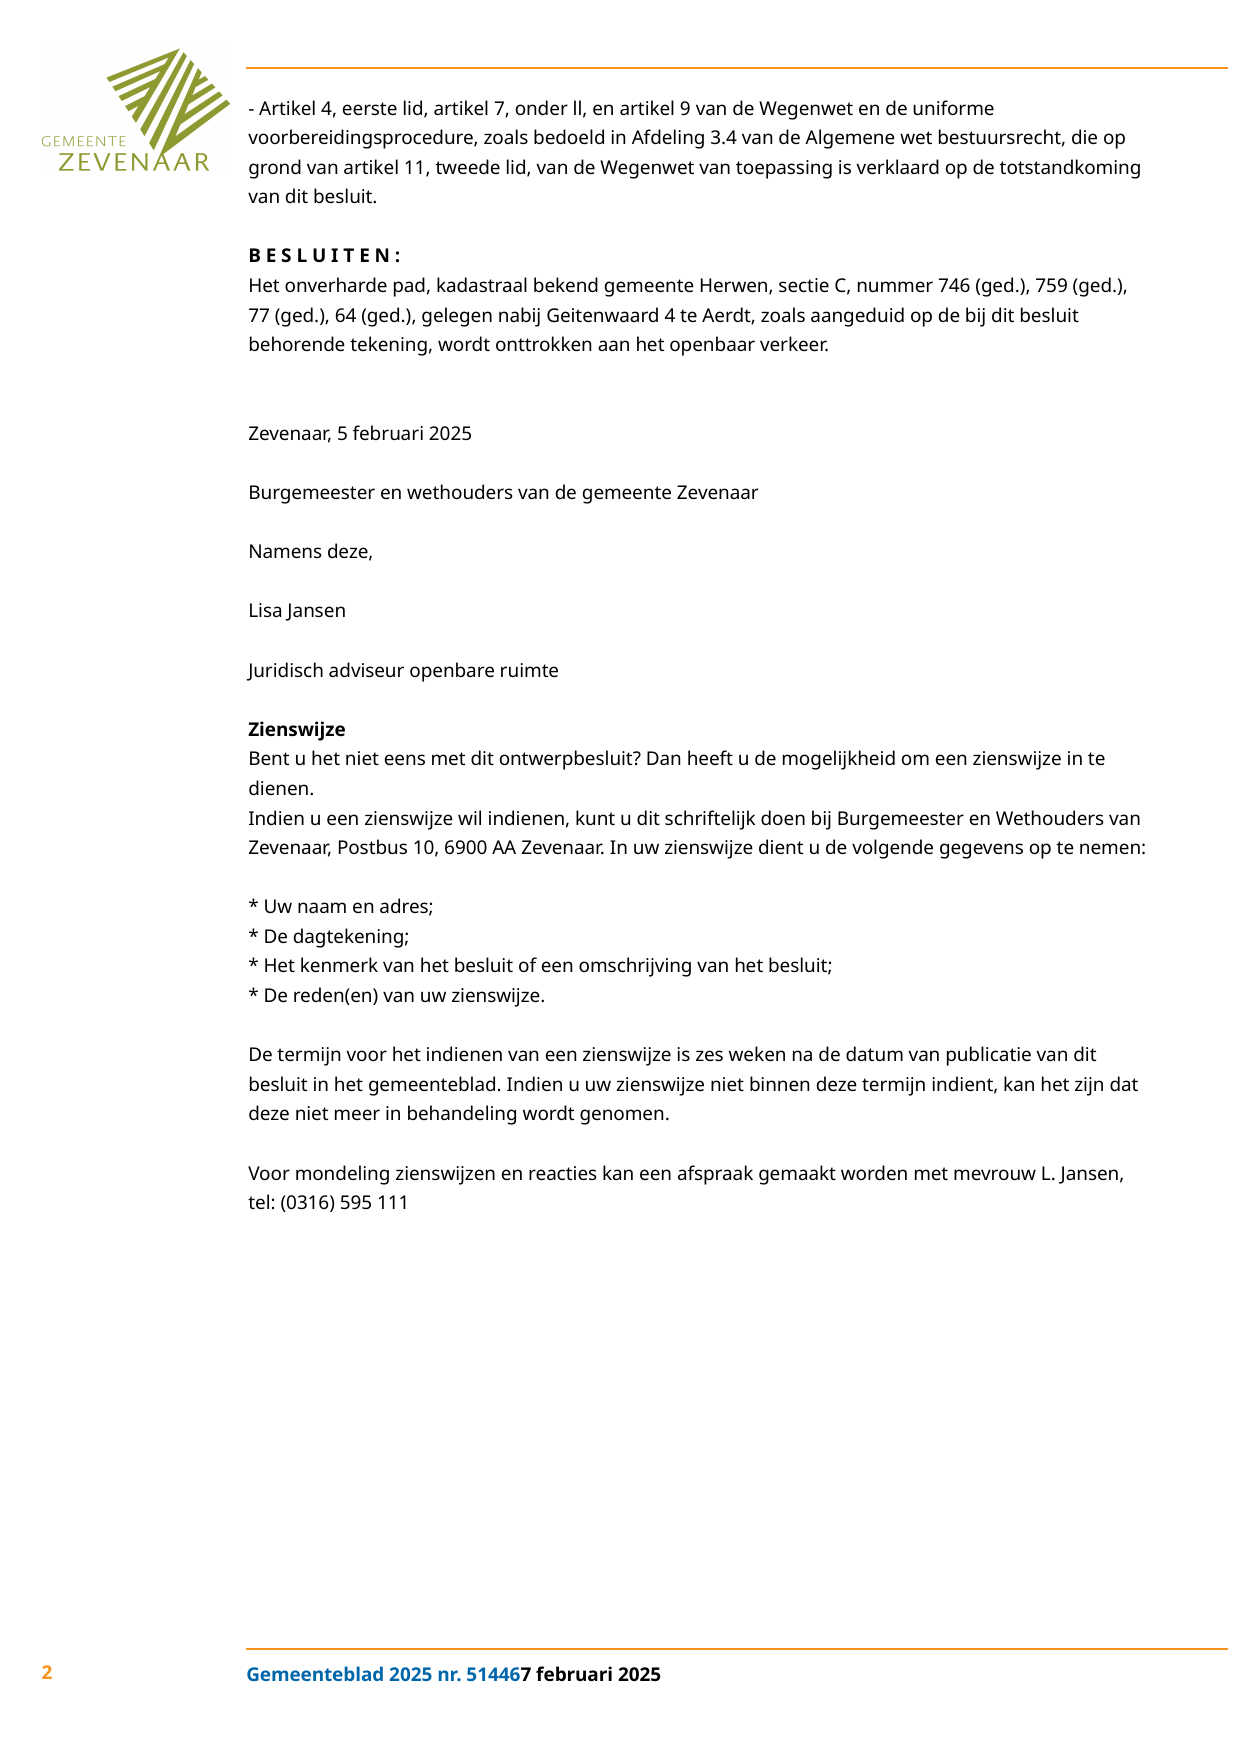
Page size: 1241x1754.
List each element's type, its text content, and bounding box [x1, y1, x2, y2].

text Het onverharde pad, kadastraal bekend gemeente Herwen, sectie C, nummer 746 (ged.), 759 (ged.), 77 (ged.), 64 (ged.), gelegen nabij Geitenwaard 4 te Aerdt, zoals aangeduid op de bij dit besluit behorende tekening, wordt onttrokken aan het openbaar verkeer. [248, 272, 1152, 357]
text - Artikel 4, eerste lid, artikel 7, onder ll, en artikel 9 van de Wegenwet en de uniforme voorbereidingsprocedure, zoals bedoeld in Afdeling 3.4 van de Algemene wet bestuursrecht, die op grond van artikel 11, tweede lid, van de Wegenwet van toepassing is verklaard op de totstandkoming van dit besluit. [248, 95, 1152, 209]
text Zevenaar, 5 februari 2025 [248, 420, 1152, 446]
text Voor mondeling zienswijzen en reacties kan een afspraak gemaakt worden met mevrouw L. Jansen, tel: (0316) 595 111 [248, 1160, 1152, 1215]
text B E S L U I T E N : [248, 243, 1152, 268]
text Bent u het niet eens met dit ontwerpbesluit? Dan heeft u de mogelijkheid om een zienswijze in te dienen. [248, 746, 1152, 801]
text Indien u een zienswijze wil indienen, kunt u dit schriftelijk doen bij Burgemeester en Wethouders van Zevenaar, Postbus 10, 6900 AA Zevenaar. In uw zienswijze dient u de volgende gegevens op te nemen: [248, 805, 1152, 860]
picture [41, 47, 231, 172]
text Juridisch adviseur openbare ruimte [248, 657, 1152, 683]
text Burgemeester en wethouders van de gemeente Zevenaar [248, 479, 1152, 505]
text * Het kenmerk van het besluit of een omschrijving van het besluit; [248, 953, 1152, 978]
text * De dagtekening; [248, 923, 1152, 949]
text Lisa Jansen [248, 598, 1152, 623]
text De termijn voor het indienen van een zienswijze is zes weken na de datum van publicatie van dit besluit in het gemeenteblad. Indien u uw zienswijze niet binnen deze termijn indient, kan het zijn dat deze niet meer in behandeling wordt genomen. [248, 1041, 1152, 1126]
text * De reden(en) van uw zienswijze. [248, 982, 1152, 1008]
text Namens deze, [248, 538, 1152, 564]
text Zienswijze [248, 716, 1152, 742]
text * Uw naam en adres; [248, 893, 1152, 919]
